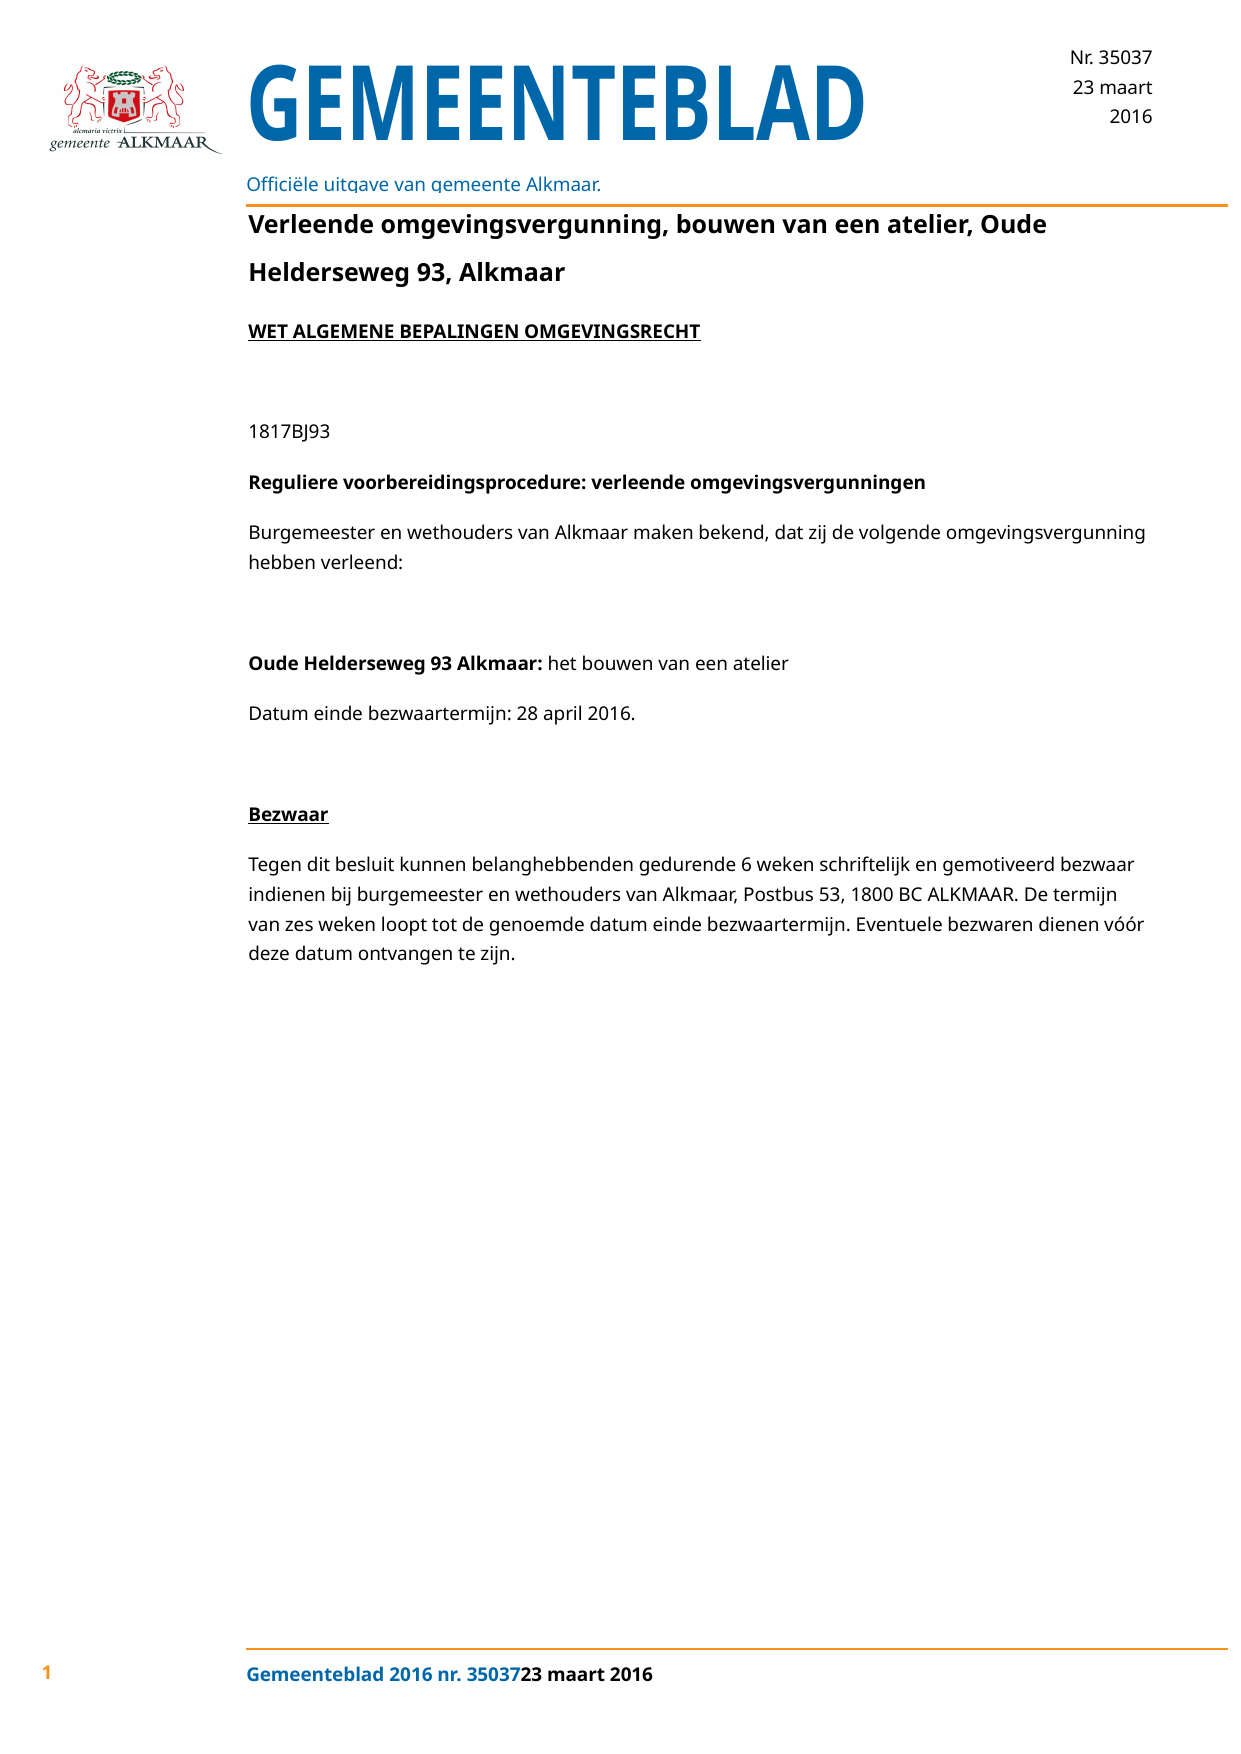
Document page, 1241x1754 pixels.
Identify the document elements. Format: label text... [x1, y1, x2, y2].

text 1817BJ93 [248, 419, 1152, 444]
text Tegen dit besluit kunnen belanghebbenden gedurende 6 weken schriftelijk en gemotiveerd bezwaar indienen bij burgemeester en wethouders van Alkmaar, Postbus 53, 1800 BC ALKMAAR. De termijn van zes weken loopt tot de genoemde datum einde bezwaartermijn. Eventuele bezwaren dienen vóór deze datum ontvangen te zijn. [248, 852, 1152, 966]
text Reguliere voorbereidingsprocedure: verleende omgevingsvergunningen [248, 469, 1152, 495]
text Oude Helderseweg 93 Alkmaar: het bouwen van een atelier [248, 650, 1152, 676]
text Burgemeester en wethouders van Alkmaar maken bekend, dat zij de volgende omgevingsvergunning hebben verleend: [248, 519, 1152, 575]
text Verleende omgevingsvergunning, bouwen van een atelier, Oude Helderseweg 93, Alkmaar [248, 207, 1152, 288]
text WET ALGEMENE BEPALINGEN OMGEVINGSRECHT [248, 318, 1152, 344]
picture [41, 47, 231, 172]
text Bezwaar [248, 801, 1152, 827]
text Datum einde bezwaartermijn: 28 april 2016. [248, 700, 1152, 726]
